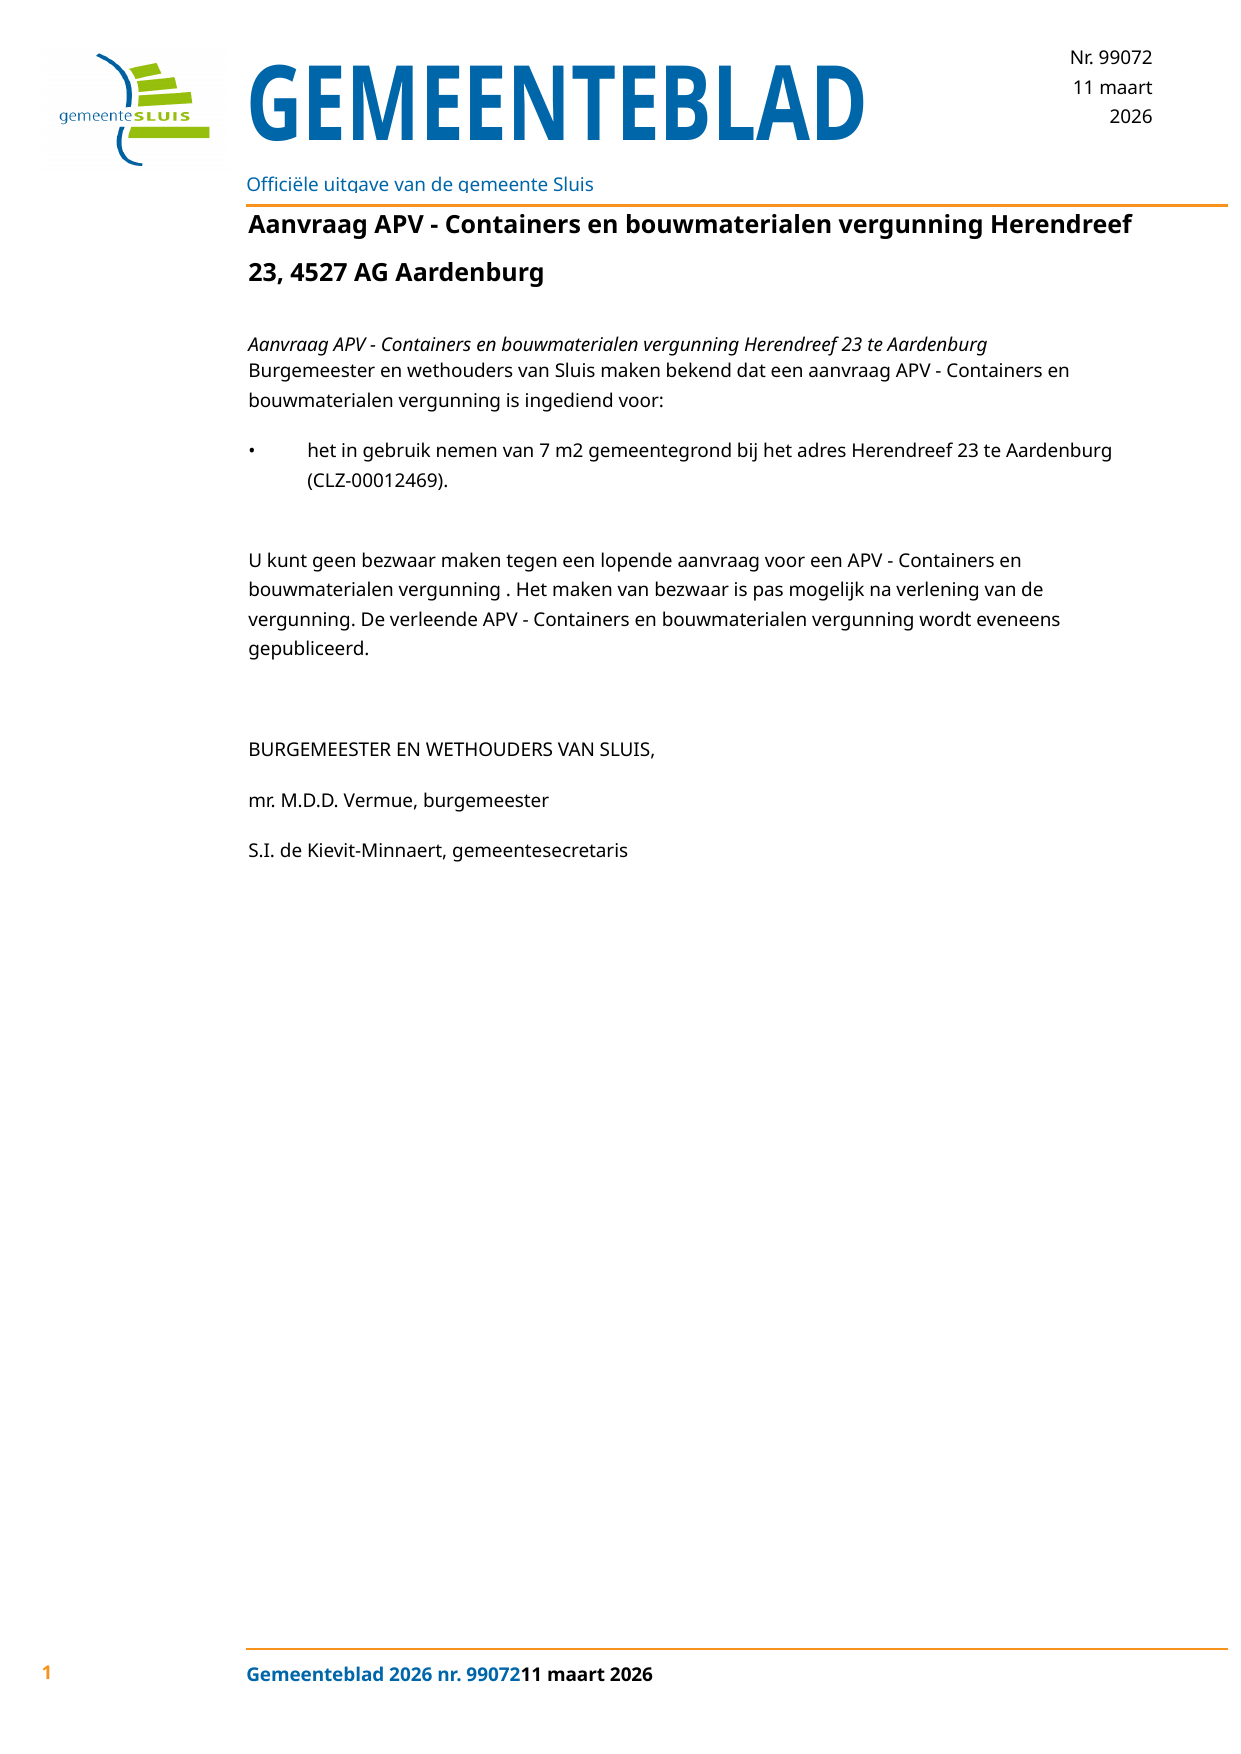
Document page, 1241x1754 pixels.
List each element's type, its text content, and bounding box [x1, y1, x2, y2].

list het in gebruik nemen van 7 m2 gemeentegrond bij het adres Herendreef 23 te Aardenburg (CLZ-00012469). [248, 437, 1152, 492]
text BURGEMEESTER EN WETHOUDERS VAN SLUIS, [248, 736, 1152, 762]
text Aanvraag APV - Containers en bouwmaterialen vergunning Herendreef 23 te Aardenburg [248, 331, 1152, 357]
text Burgemeester en wethouders van Sluis maken bekend dat een aanvraag APV - Containers en bouwmaterialen vergunning is ingediend voor: [248, 357, 1152, 412]
text U kunt geen bezwaar maken tegen een lopende aanvraag voor een APV - Containers en bouwmaterialen vergunning . Het maken van bezwaar is pas mogelijk na verlening van de vergunning. De verleende APV - Containers en bouwmaterialen vergunning wordt eveneens gepubliceerd. [248, 547, 1152, 661]
text mr. M.D.D. Vermue, burgemeester [248, 787, 1152, 812]
picture [41, 47, 231, 172]
text S.I. de Kievit-Minnaert, gemeentesecretaris [248, 837, 1152, 863]
text Aanvraag APV - Containers en bouwmaterialen vergunning Herendreef 23, 4527 AG Aardenburg [248, 207, 1152, 288]
